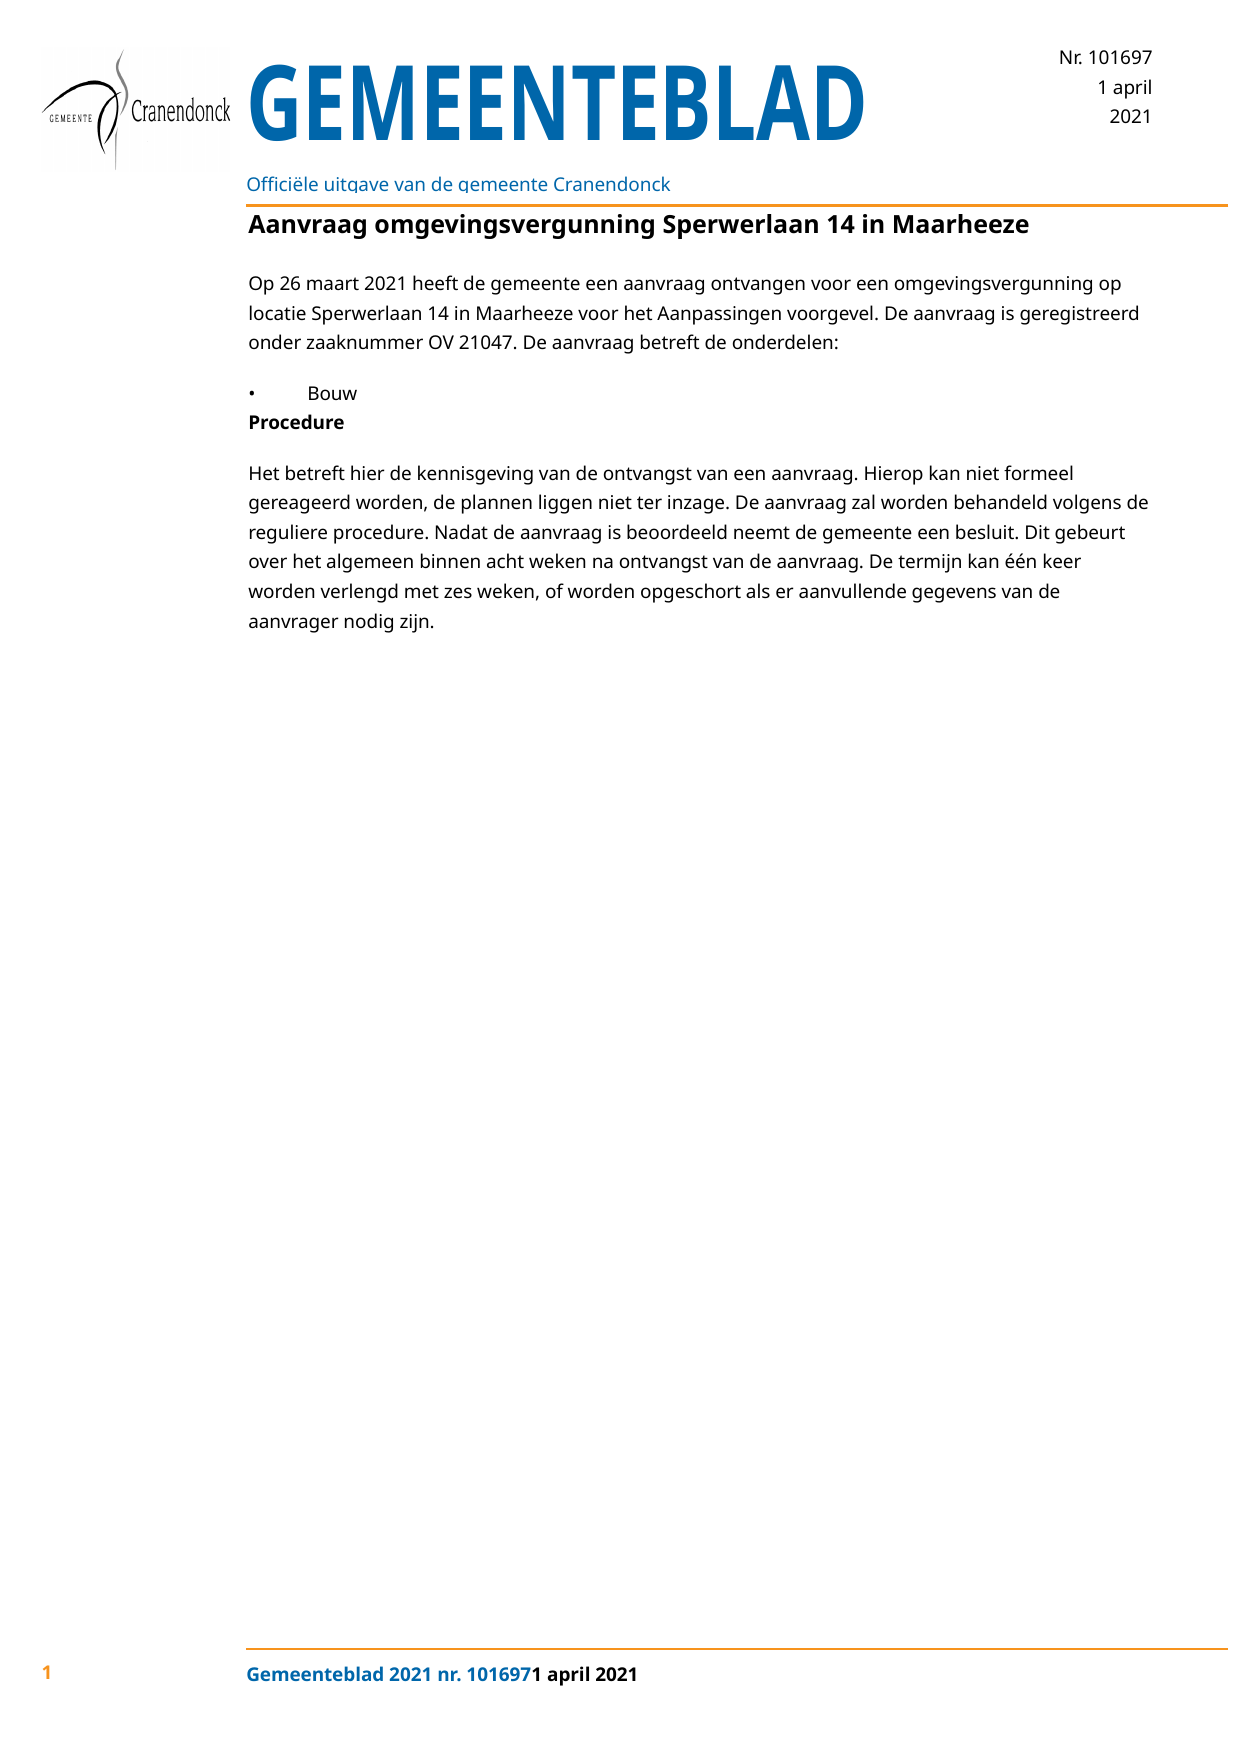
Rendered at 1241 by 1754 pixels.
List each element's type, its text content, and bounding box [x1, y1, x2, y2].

text Het betreft hier de kennisgeving van de ontvangst van een aanvraag. Hierop kan niet formeel gereageerd worden, de plannen liggen niet ter inzage. De aanvraag zal worden behandeld volgens de reguliere procedure. Nadat de aanvraag is beoordeeld neemt de gemeente een besluit. Dit gebeurt over het algemeen binnen acht weken na ontvangst van de aanvraag. De termijn kan één keer worden verlengd met zes weken, of worden opgeschort als er aanvullende gegevens van de aanvrager nodig zijn. [248, 460, 1152, 633]
text Aanvraag omgevingsvergunning Sperwerlaan 14 in Maarheeze [248, 207, 1152, 241]
text Procedure [248, 409, 1152, 435]
picture [41, 47, 231, 172]
text Op 26 maart 2021 heeft de gemeente een aanvraag ontvangen voor een omgevingsvergunning op locatie Sperwerlaan 14 in Maarheeze voor het Aanpassingen voorgevel. De aanvraag is geregistreerd onder zaaknummer OV 21047. De aanvraag betreft de onderdelen: [248, 270, 1152, 355]
list Bouw [248, 380, 1152, 406]
